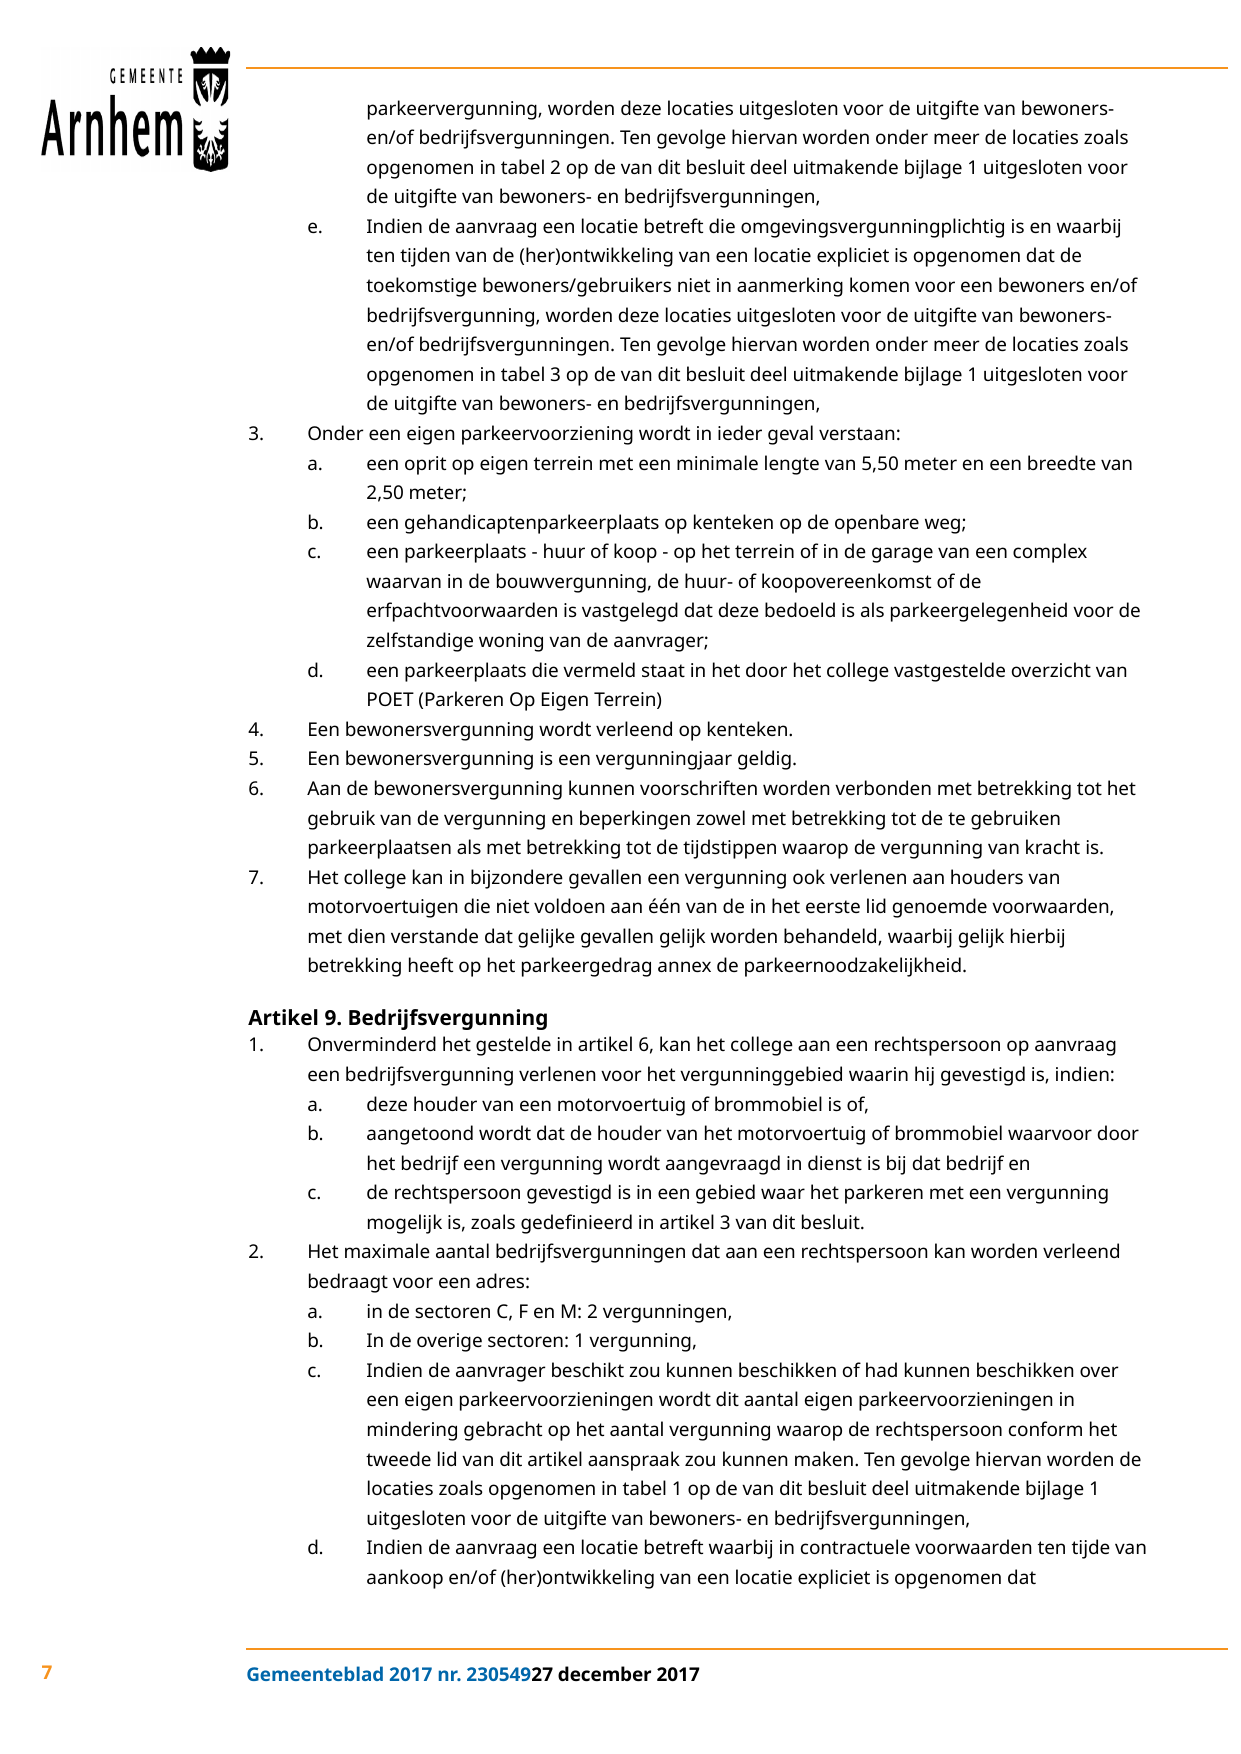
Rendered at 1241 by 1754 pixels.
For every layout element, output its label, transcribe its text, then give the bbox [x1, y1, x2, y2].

list Indien de aanvraag een locatie betreft waarbij in contractuele voorwaarden ten tijde van aankoop en/of (her)ontwikkeling van een locatie expliciet is opgenomen dat [307, 1534, 1152, 1590]
list Aan de bewonersvergunning kunnen voorschriften worden verbonden met betrekking tot het gebruik van de vergunning en beperkingen zowel met betrekking tot de te gebruiken parkeerplaatsen als met betrekking tot de tijdstippen waarop de vergunning van kracht is. [248, 775, 1152, 860]
list een parkeerplaats die vermeld staat in het door het college vastgestelde overzicht van POET (Parkeren Op Eigen Terrein) [307, 657, 1152, 712]
list Een bewonersvergunning is een vergunningjaar geldig. [248, 746, 1152, 771]
list parkeervergunning, worden deze locaties uitgesloten voor de uitgifte van bewoners- en/of bedrijfsvergunningen. Ten gevolge hiervan worden onder meer de locaties zoals opgenomen in tabel 2 op de van dit besluit deel uitmakende bijlage 1 uitgesloten voor de uitgifte van bewoners- en bedrijfsvergunningen, [307, 95, 1152, 209]
list Onverminderd het gestelde in artikel 6, kan het college aan een rechtspersoon op aanvraag een bedrijfsvergunning verlenen voor het vergunninggebied waarin hij gevestigd is, indien: [248, 1032, 1152, 1087]
list in de sectoren C, F en M: 2 vergunningen, [307, 1298, 1152, 1323]
list een oprit op eigen terrein met een minimale lengte van 5,50 meter en een breedte van 2,50 meter; [307, 450, 1152, 505]
list Onder een eigen parkeervoorziening wordt in ieder geval verstaan: [248, 420, 1152, 446]
list Een bewonersvergunning wordt verleend op kenteken. [248, 716, 1152, 742]
list deze houder van een motorvoertuig of brommobiel is of, [307, 1091, 1152, 1116]
list een parkeerplaats - huur of koop - op het terrein of in de garage van een complex waarvan in de bouwvergunning, de huur- of koopovereenkomst of de erfpachtvoorwaarden is vastgelegd dat deze bedoeld is als parkeergelegenheid voor de zelfstandige woning van de aanvrager; [307, 538, 1152, 653]
picture [41, 47, 231, 172]
list Indien de aanvraag een locatie betreft die omgevingsvergunningplichtig is en waarbij ten tijden van de (her)ontwikkeling van een locatie expliciet is opgenomen dat de toekomstige bewoners/gebruikers niet in aanmerking komen voor een bewoners en/of bedrijfsvergunning, worden deze locaties uitgesloten voor de uitgifte van bewoners- en/of bedrijfsvergunningen. Ten gevolge hiervan worden onder meer de locaties zoals opgenomen in tabel 3 op de van dit besluit deel uitmakende bijlage 1 uitgesloten voor de uitgifte van bewoners- en bedrijfsvergunningen, [307, 213, 1152, 416]
list In de overige sectoren: 1 vergunning, [307, 1327, 1152, 1353]
list een gehandicaptenparkeerplaats op kenteken op de openbare weg; [307, 509, 1152, 535]
list de rechtspersoon gevestigd is in een gebied waar het parkeren met een vergunning mogelijk is, zoals gedefinieerd in artikel 3 van dit besluit. [307, 1179, 1152, 1235]
list Indien de aanvrager beschikt zou kunnen beschikken of had kunnen beschikken over een eigen parkeervoorzieningen wordt dit aantal eigen parkeervoorzieningen in mindering gebracht op het aantal vergunning waarop de rechtspersoon conform het tweede lid van dit artikel aanspraak zou kunnen maken. Ten gevolge hiervan worden de locaties zoals opgenomen in tabel 1 op de van dit besluit deel uitmakende bijlage 1 uitgesloten voor de uitgifte van bewoners- en bedrijfsvergunningen, [307, 1357, 1152, 1531]
list aangetoond wordt dat de houder van het motorvoertuig of brommobiel waarvoor door het bedrijf een vergunning wordt aangevraagd in dienst is bij dat bedrijf en [307, 1120, 1152, 1176]
list Het maximale aantal bedrijfsvergunningen dat aan een rechtspersoon kan worden verleend bedraagt voor een adres: [248, 1239, 1152, 1294]
text Artikel 9. Bedrijfsvergunning [248, 1003, 1152, 1032]
list Het college kan in bijzondere gevallen een vergunning ook verlenen aan houders van motorvoertuigen die niet voldoen aan één van de in het eerste lid genoemde voorwaarden, met dien verstande dat gelijke gevallen gelijk worden behandeld, waarbij gelijk hierbij betrekking heeft op het parkeergedrag annex de parkeernoodzakelijkheid. [248, 864, 1152, 978]
